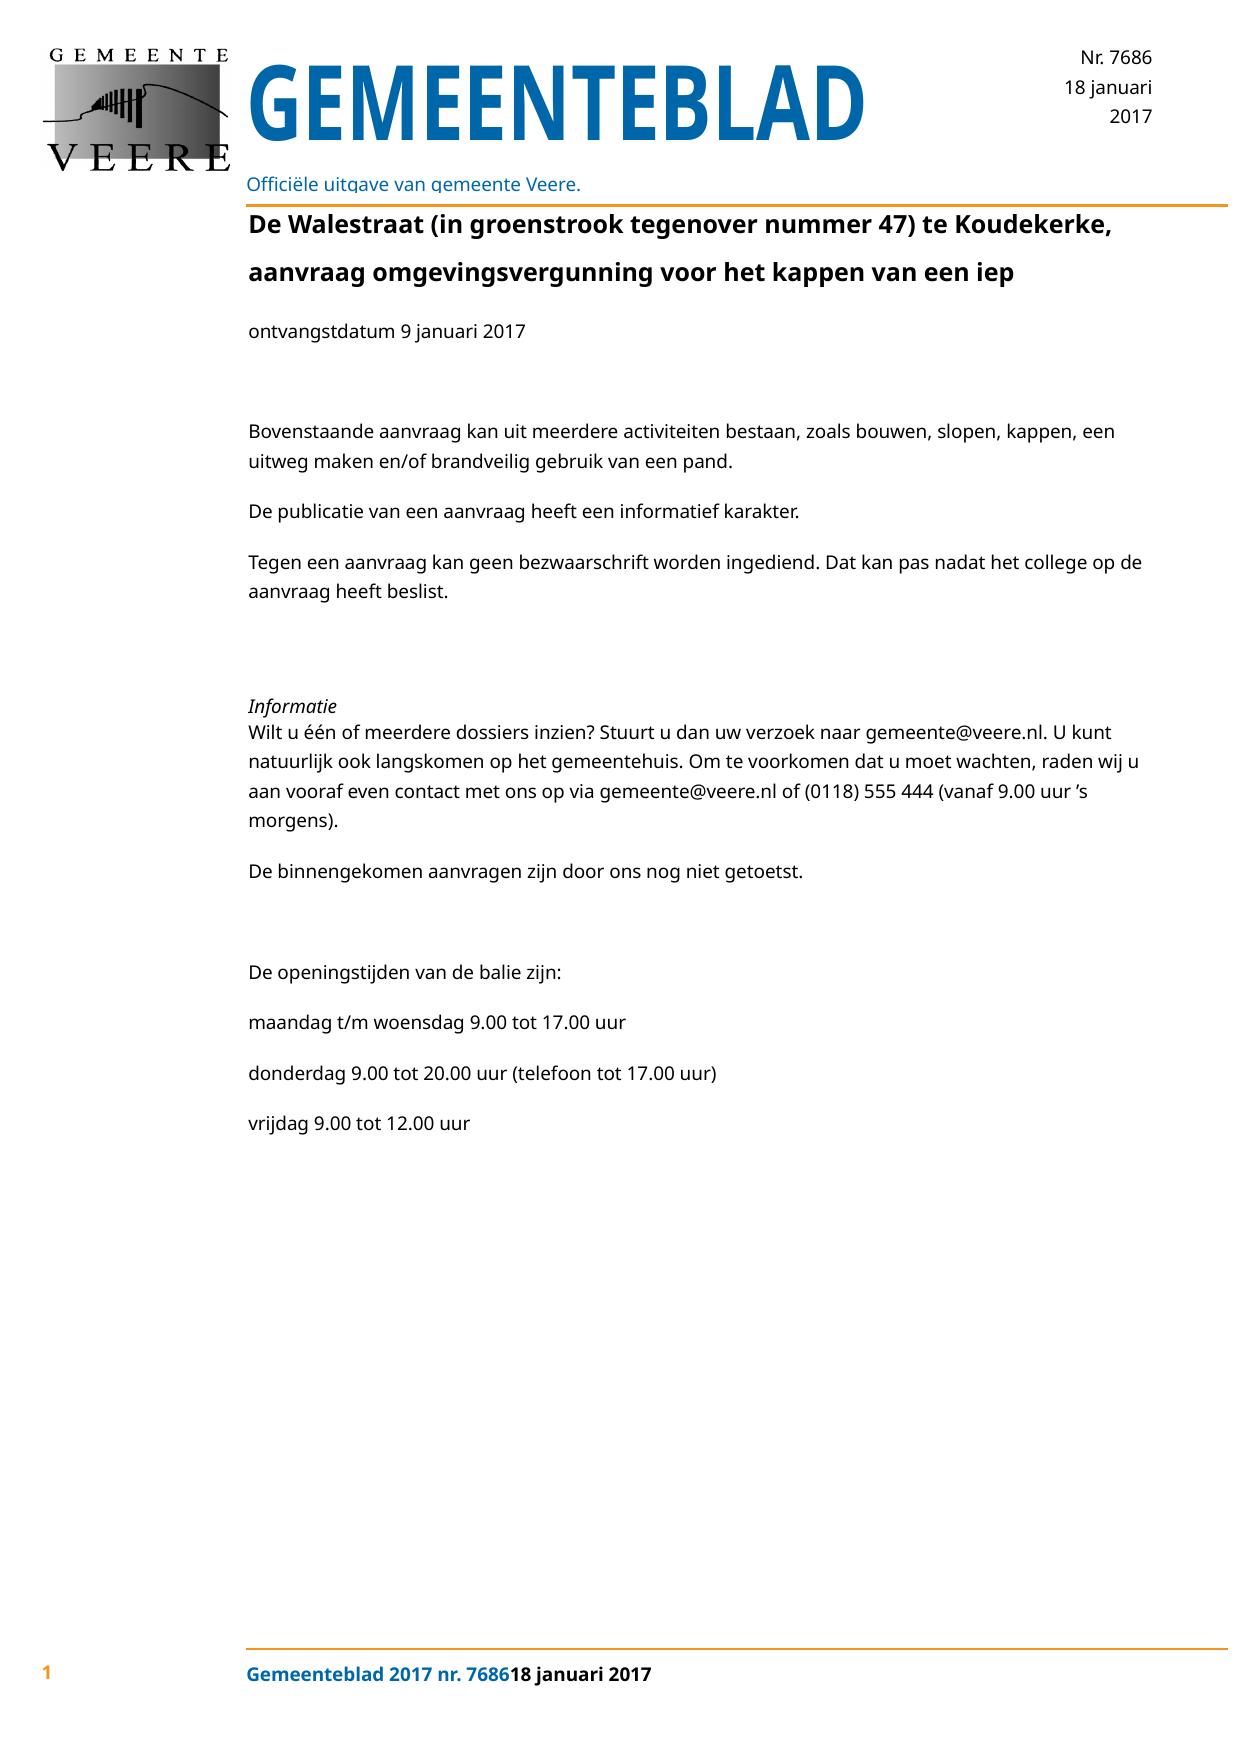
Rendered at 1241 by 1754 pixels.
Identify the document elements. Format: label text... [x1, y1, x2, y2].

text maandag t/m woensdag 9.00 tot 17.00 uur [248, 1009, 1152, 1035]
text Informatie [248, 693, 1152, 719]
picture [41, 47, 231, 172]
text De openingstijden van de balie zijn: [248, 959, 1152, 984]
text De publicatie van een aanvraag heeft een informatief karakter. [248, 499, 1152, 524]
text Tegen een aanvraag kan geen bezwaarschrift worden ingediend. Dat kan pas nadat het college op de aanvraag heeft beslist. [248, 549, 1152, 604]
text De Walestraat (in groenstrook tegenover nummer 47) te Koudekerke, aanvraag omgevingsvergunning voor het kappen van een iep [248, 207, 1152, 288]
text ontvangstdatum 9 januari 2017 [248, 318, 1152, 344]
text Wilt u één of meerdere dossiers inzien? Stuurt u dan uw verzoek naar gemeente@veere.nl. U kunt natuurlijk ook langskomen op het gemeentehuis. Om te voorkomen dat u moet wachten, raden wij u aan vooraf even contact met ons op via gemeente@veere.nl of (0118) 555 444 (vanaf 9.00 uur ’s morgens). [248, 719, 1152, 833]
text donderdag 9.00 tot 20.00 uur (telefoon tot 17.00 uur) [248, 1060, 1152, 1085]
text De binnengekomen aanvragen zijn door ons nog niet getoetst. [248, 858, 1152, 884]
text Bovenstaande aanvraag kan uit meerdere activiteiten bestaan, zoals bouwen, slopen, kappen, een uitweg maken en/of brandveilig gebruik van een pand. [248, 419, 1152, 474]
text vrijdag 9.00 tot 12.00 uur [248, 1110, 1152, 1136]
